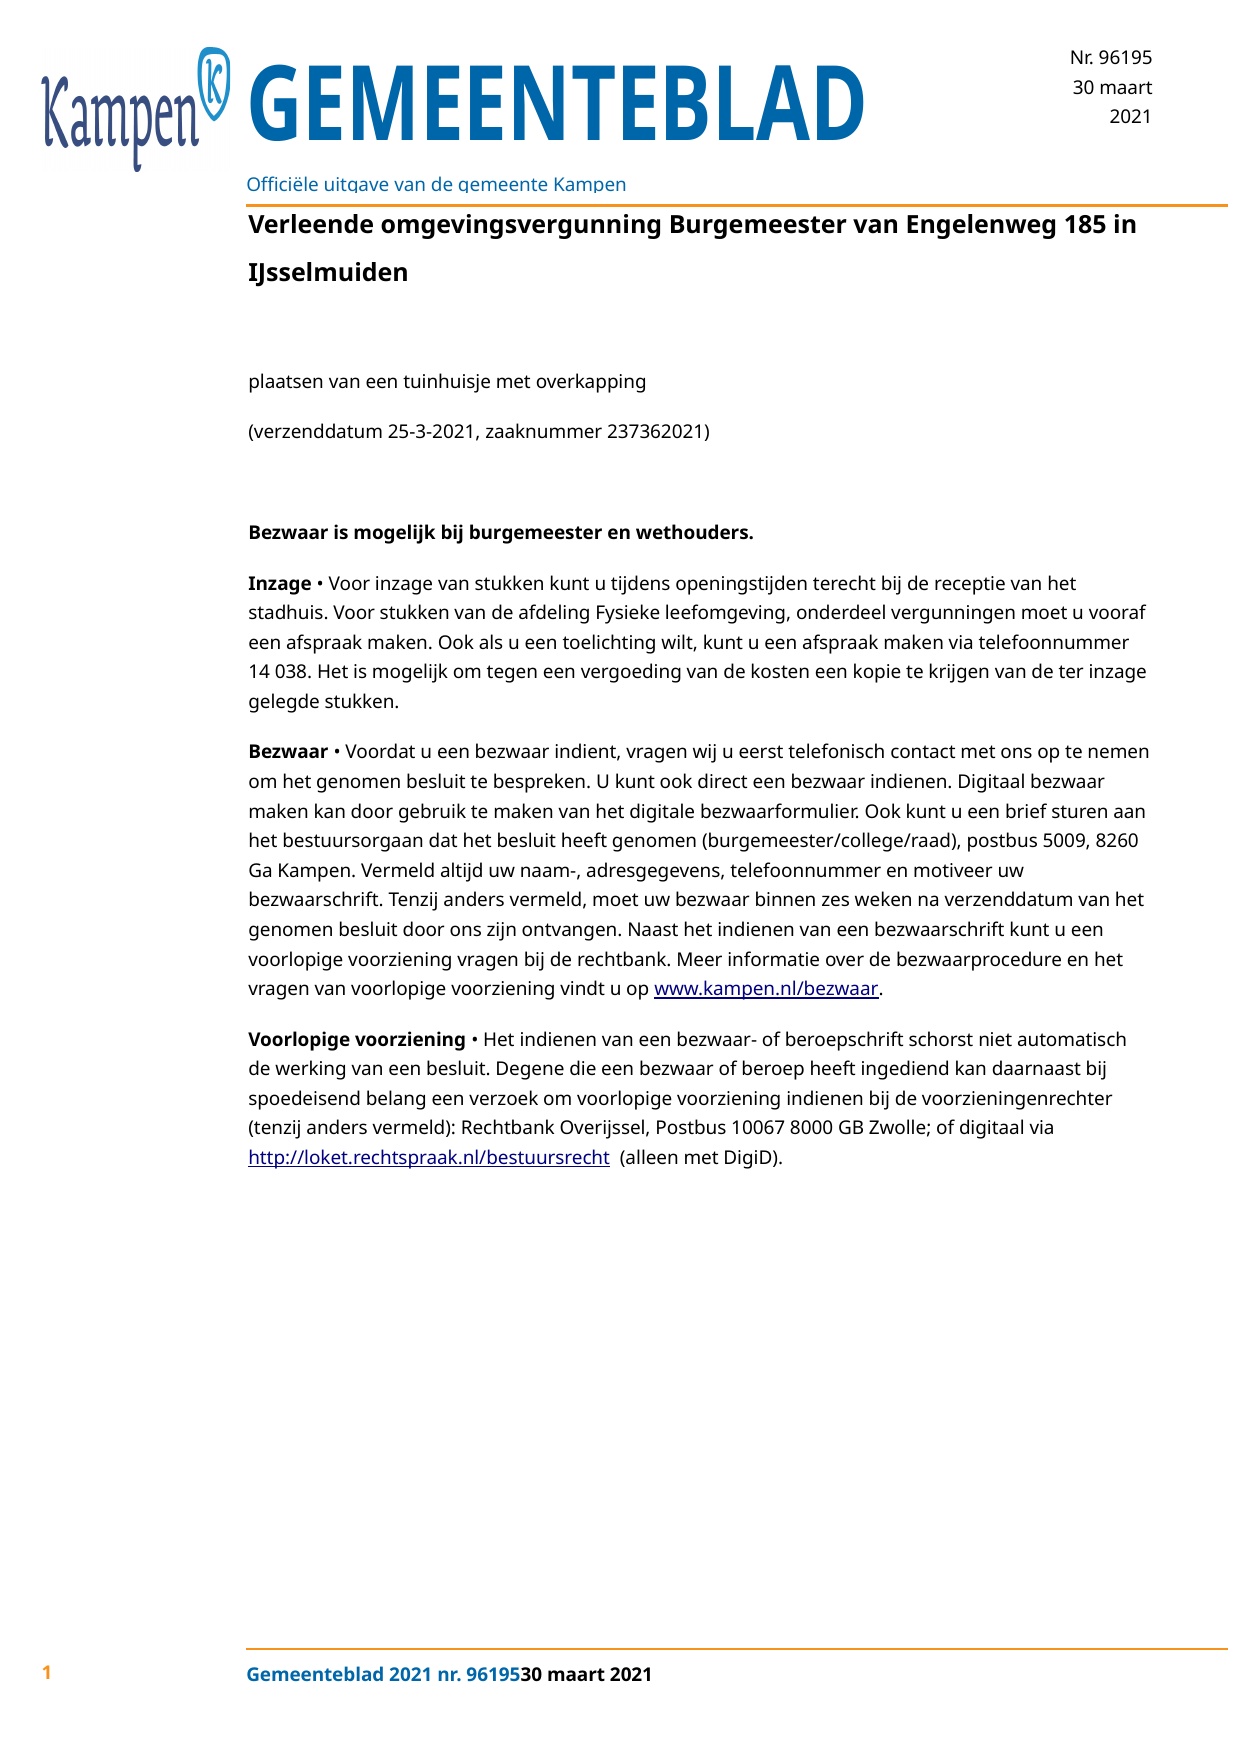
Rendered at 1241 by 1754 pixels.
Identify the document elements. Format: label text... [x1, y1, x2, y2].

text Verleende omgevingsvergunning Burgemeester van Engelenweg 185 in IJsselmuiden [248, 207, 1152, 288]
text (verzenddatum 25-3-2021, zaaknummer 237362021) [248, 419, 1152, 444]
text Inzage • Voor inzage van stukken kunt u tijdens openingstijden terecht bij de receptie van het stadhuis. Voor stukken van de afdeling Fysieke leefomgeving, onderdeel vergunningen moet u vooraf een afspraak maken. Ook als u een toelichting wilt, kunt u een afspraak maken via telefoonnummer 14 038. Het is mogelijk om tegen een vergoeding van de kosten een kopie te krijgen van de ter inzage gelegde stukken. [248, 570, 1152, 714]
text plaatsen van een tuinhuisje met overkapping [248, 368, 1152, 394]
picture [41, 47, 231, 172]
text Bezwaar • Voordat u een bezwaar indient, vragen wij u eerst telefonisch contact met ons op te nemen om het genomen besluit te bespreken. U kunt ook direct een bezwaar indienen. Digitaal bezwaar maken kan door gebruik te maken van het digitale bezwaarformulier. Ook kunt u een brief sturen aan het bestuursorgaan dat het besluit heeft genomen (burgemeester/college/raad), postbus 5009, 8260 Ga Kampen. Vermeld altijd uw naam-, adresgegevens, telefoonnummer en motiveer uw bezwaarschrift. Tenzij anders vermeld, moet uw bezwaar binnen zes weken na verzenddatum van het genomen besluit door ons zijn ontvangen. Naast het indienen van een bezwaarschrift kunt u een voorlopige voorziening vragen bij de rechtbank. Meer informatie over de bezwaarprocedure en het vragen van voorlopige voorziening vindt u op www.kampen.nl/bezwaar. [248, 739, 1152, 1001]
text Bezwaar is mogelijk bij burgemeester en wethouders. [248, 519, 1152, 545]
text Voorlopige voorziening • Het indienen van een bezwaar- of beroepschrift schorst niet automatisch de werking van een besluit. Degene die een bezwaar of beroep heeft ingediend kan daarnaast bij spoedeisend belang een verzoek om voorlopige voorziening indienen bij de voorzieningenrechter (tenzij anders vermeld): Rechtbank Overijssel, Postbus 10067 8000 GB Zwolle; of digitaal via http://loket.rechtspraak.nl/bestuursrecht (alleen met DigiD). [248, 1026, 1152, 1170]
